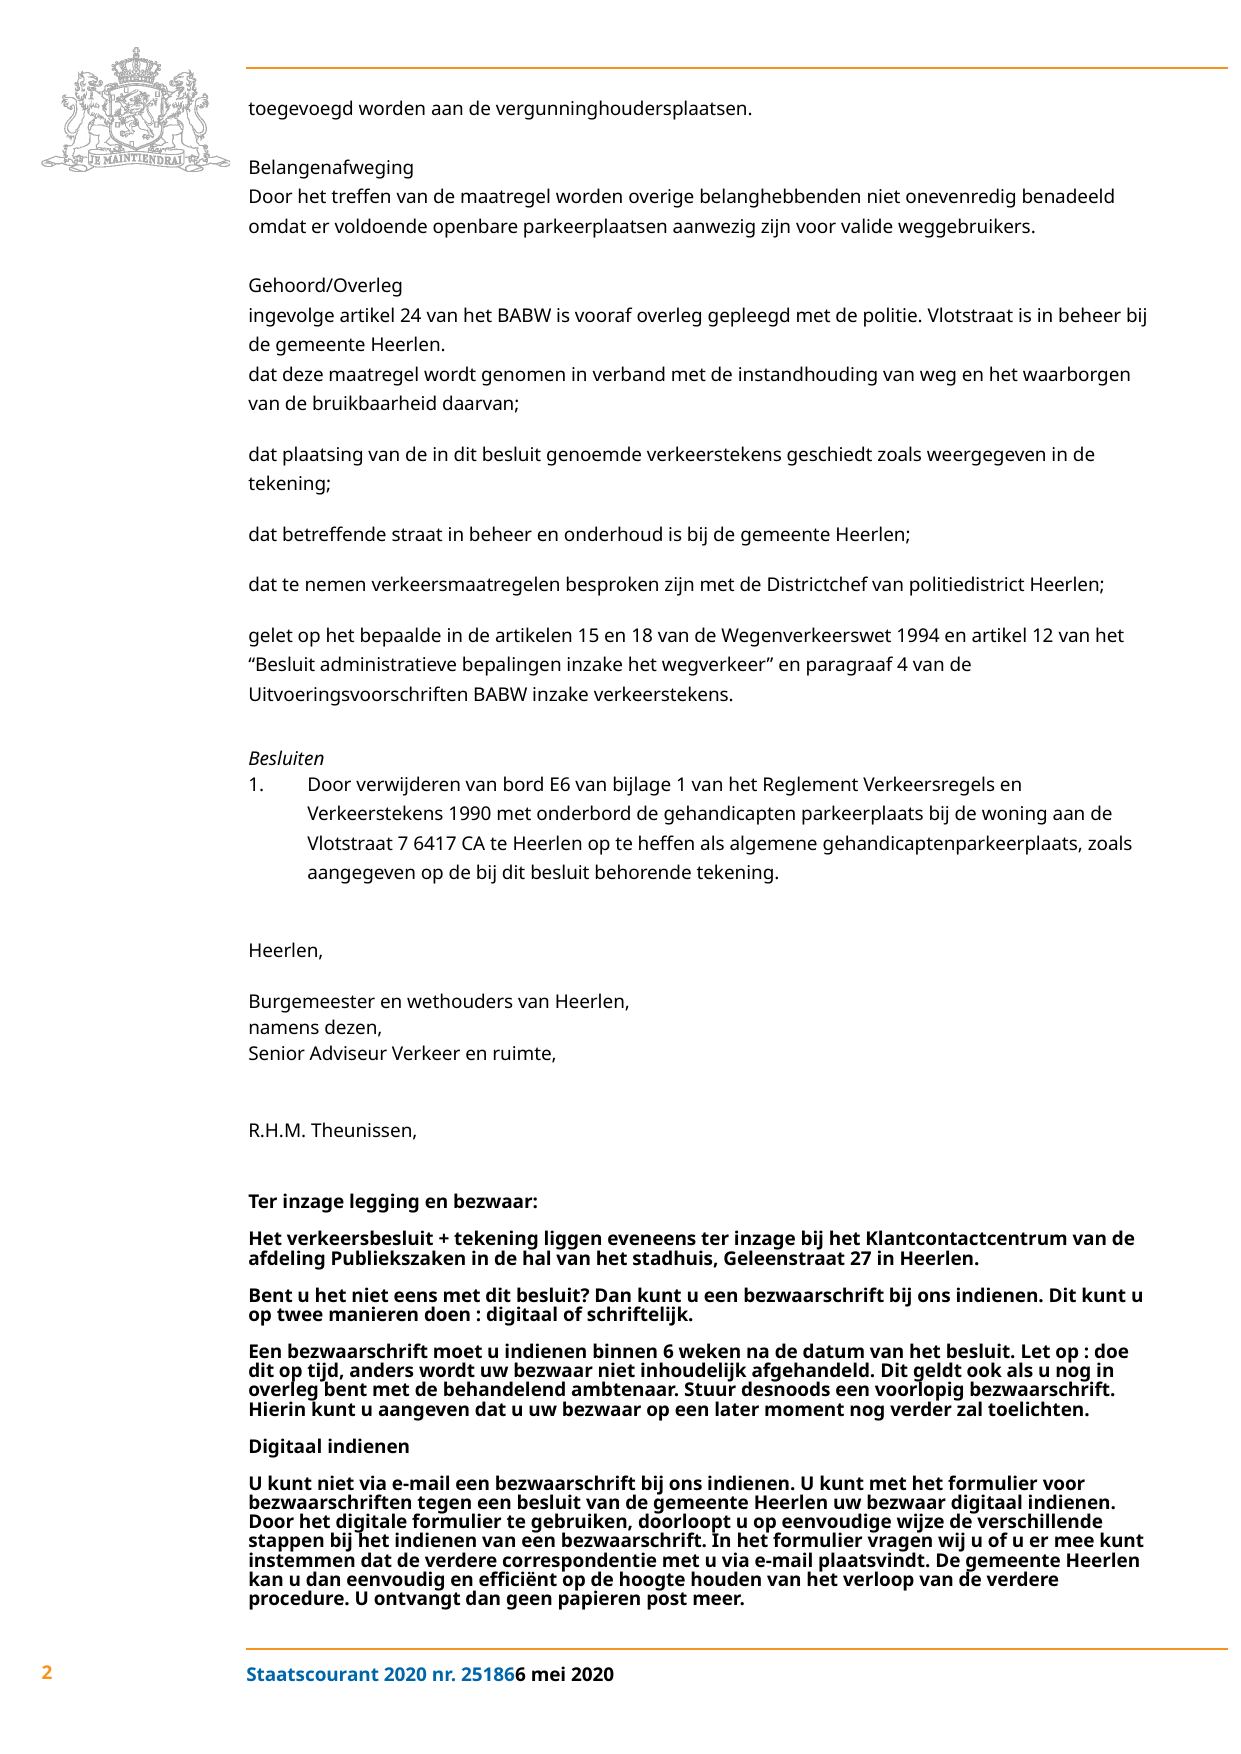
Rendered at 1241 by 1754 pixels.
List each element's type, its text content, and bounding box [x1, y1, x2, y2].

text toegevoegd worden aan de vergunninghoudersplaatsen. [248, 95, 1152, 121]
text Ter inzage legging en bezwaar: [248, 1193, 1152, 1213]
text dat betreffende straat in beheer en onderhoud is bij de gemeente Heerlen; [248, 521, 1152, 547]
text U kunt niet via e-mail een bezwaarschrift bij ons indienen. U kunt met het formulier voor bezwaarschriften tegen een besluit van de gemeente Heerlen uw bezwaar digitaal indienen. Door het digitale formulier te gebruiken, doorloopt u op eenvoudige wijze de verschillende stappen bij het indienen van een bezwaarschrift. In het formulier vragen wij u of u er mee kunt instemmen dat de verdere correspondentie met u via e-mail plaatsvindt. De gemeente Heerlen kan u dan eenvoudig en efficiënt op de hoogte houden van het verloop van de verdere procedure. U ontvangt dan geen papieren post meer. [248, 1474, 1152, 1609]
text Belangenafweging [248, 154, 1152, 180]
text Een bezwaarschrift moet u indienen binnen 6 weken na de datum van het besluit. Let op : doe dit op tijd, anders wordt uw bezwaar niet inhoudelijk afgehandeld. Dit geldt ook als u nog in overleg bent met de behandelend ambtenaar. Stuur desnoods een voorlopig bezwaarschrift. Hierin kunt u aangeven dat u uw bezwaar op een later moment nog verder zal toelichten. [248, 1343, 1152, 1420]
text ingevolge artikel 24 van het BABW is vooraf overleg gepleegd met de politie. Vlotstraat is in beheer bij de gemeente Heerlen. [248, 302, 1152, 357]
text Senior Adviseur Verkeer en ruimte, [248, 1040, 1152, 1066]
list Door verwijderen van bord E6 van bijlage 1 van het Reglement Verkeersregels en Verkeerstekens 1990 met onderbord de gehandicapten parkeerplaats bij de woning aan de Vlotstraat 7 6417 CA te Heerlen op te heffen als algemene gehandicaptenparkeerplaats, zoals aangegeven op de bij dit besluit behorende tekening. [248, 771, 1152, 885]
text Heerlen, [248, 937, 1152, 963]
text Door het treffen van de maatregel worden overige belanghebbenden niet onevenredig benadeeld omdat er voldoende openbare parkeerplaatsen aanwezig zijn voor valide weggebruikers. [248, 183, 1152, 239]
text dat deze maatregel wordt genomen in verband met de instandhouding van weg en het waarborgen van de bruikbaarheid daarvan; [248, 361, 1152, 416]
text Besluiten [248, 745, 1152, 771]
text Bent u het niet eens met dit besluit? Dan kunt u een bezwaarschrift bij ons indienen. Dit kunt u op twee manieren doen : digitaal of schriftelijk. [248, 1287, 1152, 1325]
text dat plaatsing van de in dit besluit genoemde verkeerstekens geschiedt zoals weergegeven in de tekening; [248, 441, 1152, 496]
picture [41, 47, 231, 172]
text Digitaal indienen [248, 1438, 1152, 1457]
text Het verkeersbesluit + tekening liggen eveneens ter inzage bij het Klantcontactcentrum van de afdeling Publiekszaken in de hal van het stadhuis, Geleenstraat 27 in Heerlen. [248, 1230, 1152, 1269]
text dat te nemen verkeersmaatregelen besproken zijn met de Districtchef van politiedistrict Heerlen; [248, 571, 1152, 597]
text gelet op het bepaalde in de artikelen 15 en 18 van de Wegenverkeerswet 1994 en artikel 12 van het “Besluit administratieve bepalingen inzake het wegverkeer” en paragraaf 4 van de Uitvoeringsvoorschriften BABW inzake verkeerstekens. [248, 622, 1152, 707]
text namens dezen, [248, 1014, 1152, 1040]
text Gehoord/Overleg [248, 272, 1152, 298]
text R.H.M. Theunissen, [248, 1117, 1152, 1143]
text Burgemeester en wethouders van Heerlen, [248, 988, 1152, 1014]
